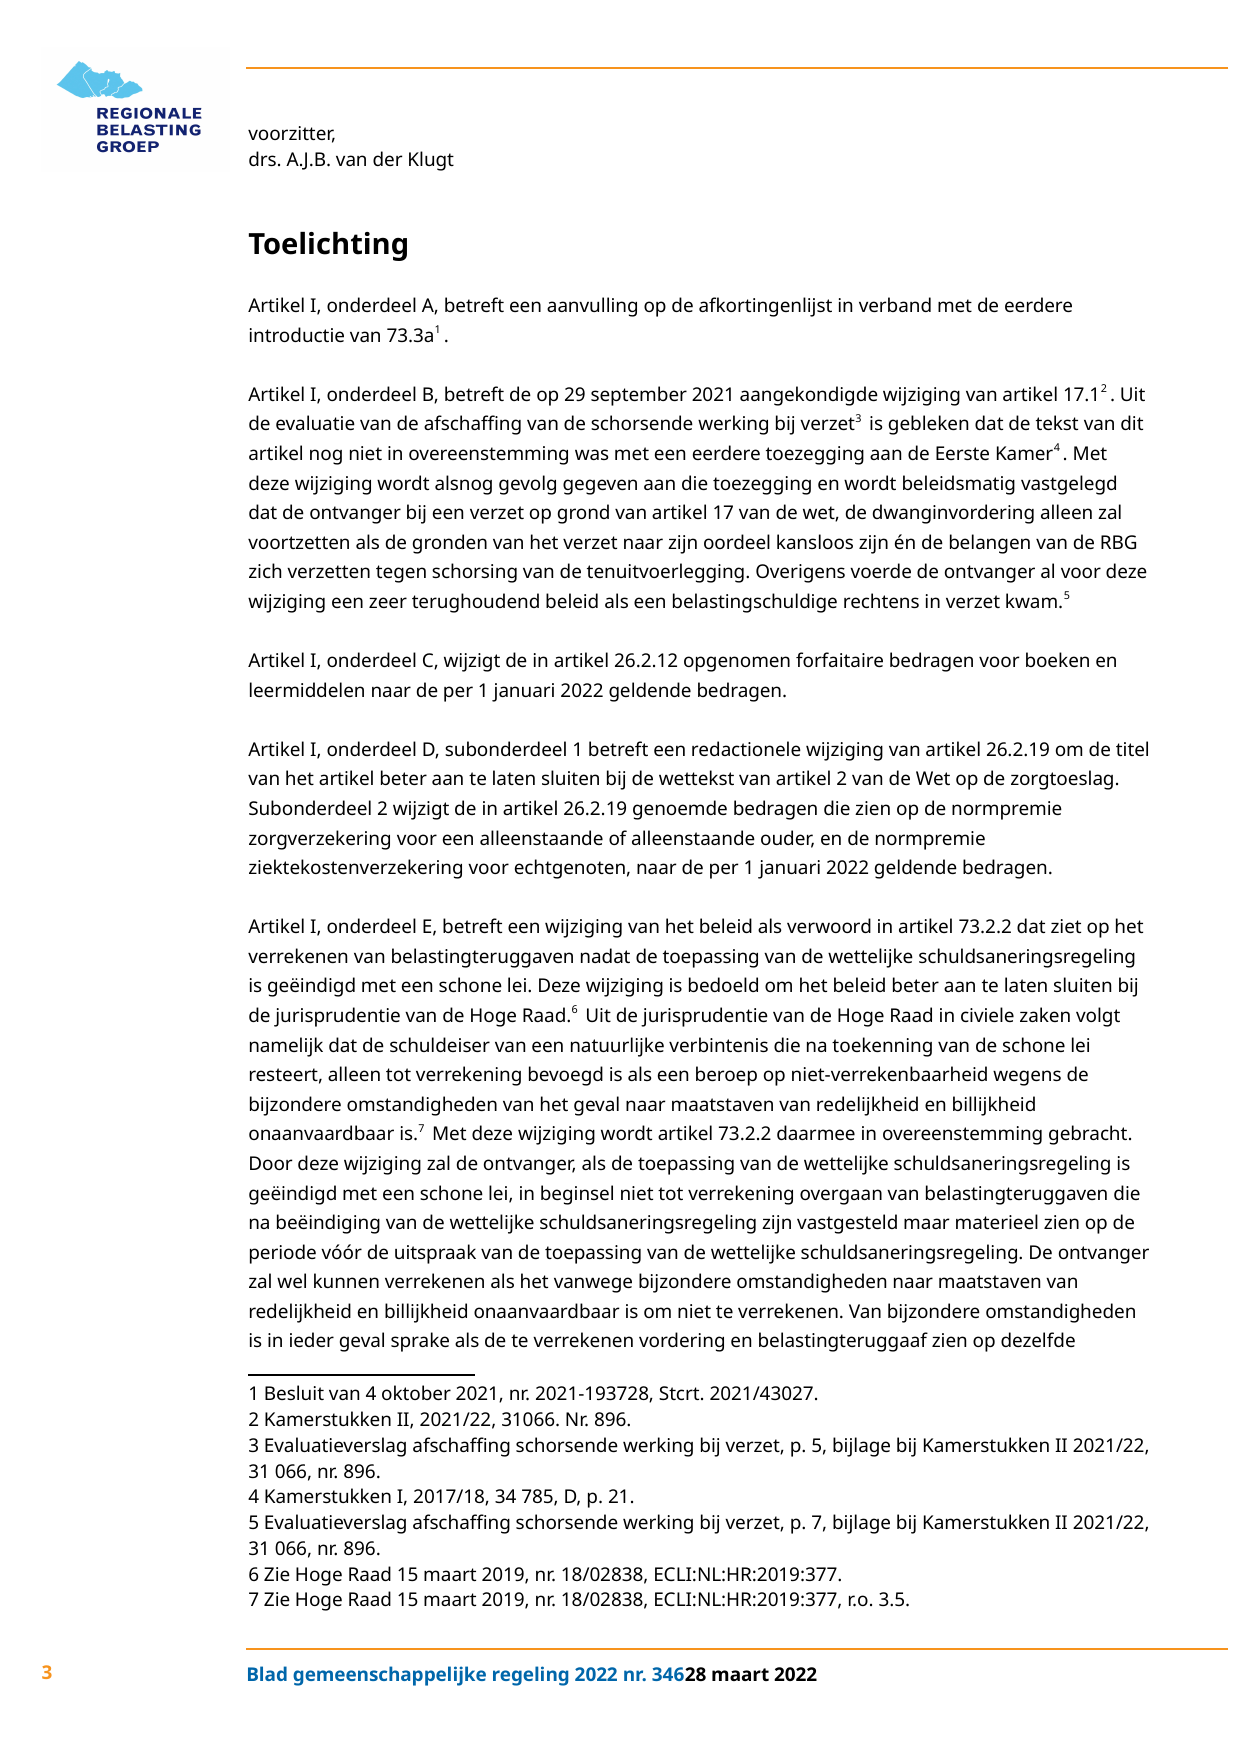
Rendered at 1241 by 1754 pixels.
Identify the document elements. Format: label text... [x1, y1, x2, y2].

text Toelichting [248, 223, 1152, 263]
text Kamerstukken II, 2021/22, 31066. Nr. 896. [248, 1406, 1152, 1432]
text Evaluatieverslag afschaffing schorsende werking bij verzet, p. 7, bijlage bij Kamerstukken II 2021/22, 31 066, nr. 896. [248, 1509, 1152, 1561]
text Artikel I, onderdeel E, betreft een wijziging van het beleid als verwoord in artikel 73.2.2 dat ziet op het verrekenen van belastingteruggaven nadat de toepassing van de wettelijke schuldsaneringsregeling is geëindigd met een schone lei. Deze wijziging is bedoeld om het beleid beter aan te laten sluiten bij de jurisprudentie van de Hoge Raad. Uit de jurisprudentie van de Hoge Raad in civiele zaken volgt namelijk dat de schuldeiser van een natuurlijke verbintenis die na toekenning van de schone lei resteert, alleen tot verrekening bevoegd is als een beroep op niet-verrekenbaarheid wegens de bijzondere omstandigheden van het geval naar maatstaven van redelijkheid en billijkheid onaanvaardbaar is. Met deze wijziging wordt artikel 73.2.2 daarmee in overeenstemming gebracht. Door deze wijziging zal de ontvanger, als de toepassing van de wettelijke schuldsaneringsregeling is geëindigd met een schone lei, in beginsel niet tot verrekening overgaan van belastingteruggaven die na beëindiging van de wettelijke schuldsaneringsregeling zijn vastgesteld maar materieel zien op de periode vóór de uitspraak van de toepassing van de wettelijke schuldsaneringsregeling. De ontvanger zal wel kunnen verrekenen als het vanwege bijzondere omstandigheden naar maatstaven van redelijkheid en billijkheid onaanvaardbaar is om niet te verrekenen. Van bijzondere omstandigheden is in ieder geval sprake als de te verrekenen vordering en belastingteruggaaf zien op dezelfde [248, 913, 1152, 1353]
text Zie Hoge Raad 15 maart 2019, nr. 18/02838, ECLI:NL:HR:2019:377. [248, 1561, 1152, 1586]
text Artikel I, onderdeel C, wijzigt de in artikel 26.2.12 opgenomen forfaitaire bedragen voor boeken en leermiddelen naar de per 1 januari 2022 geldende bedragen. [248, 647, 1152, 703]
text voorzitter, [248, 121, 1152, 146]
text Zie Hoge Raad 15 maart 2019, nr. 18/02838, ECLI:NL:HR:2019:377, r.o. 3.5. [248, 1586, 1152, 1612]
text Artikel I, onderdeel A, betreft een aanvulling op de afkortingenlijst in verband met de eerdere introductie van 73.3a. [248, 292, 1152, 348]
text drs. A.J.B. van der Klugt [248, 146, 1152, 172]
text Evaluatieverslag afschaffing schorsende werking bij verzet, p. 5, bijlage bij Kamerstukken II 2021/22, 31 066, nr. 896. [248, 1432, 1152, 1483]
text Besluit van 4 oktober 2021, nr. 2021-193728, Stcrt. 2021/43027. [248, 1381, 1152, 1406]
text Artikel I, onderdeel B, betreft de op 29 september 2021 aangekondigde wijziging van artikel 17.1. Uit de evaluatie van de afschaffing van de schorsende werking bij verzet is gebleken dat de tekst van dit artikel nog niet in overeenstemming was met een eerdere toezegging aan de Eerste Kamer. Met deze wijziging wordt alsnog gevolg gegeven aan die toezegging en wordt beleidsmatig vastgelegd dat de ontvanger bij een verzet op grond van artikel 17 van de wet, de dwanginvordering alleen zal voortzetten als de gronden van het verzet naar zijn oordeel kansloos zijn én de belangen van de RBG zich verzetten tegen schorsing van de tenuitvoerlegging. Overigens voerde de ontvanger al voor deze wijziging een zeer terughoudend beleid als een belastingschuldige rechtens in verzet kwam. [248, 381, 1152, 614]
picture [41, 47, 231, 172]
text Artikel I, onderdeel D, subonderdeel 1 betreft een redactionele wijziging van artikel 26.2.19 om de titel van het artikel beter aan te laten sluiten bij de wettekst van artikel 2 van de Wet op de zorgtoeslag. Subonderdeel 2 wijzigt de in artikel 26.2.19 genoemde bedragen die zien op de normpremie zorgverzekering voor een alleenstaande of alleenstaande ouder, en de normpremie ziektekostenverzekering voor echtgenoten, naar de per 1 januari 2022 geldende bedragen. [248, 736, 1152, 880]
text Kamerstukken I, 2017/18, 34 785, D, p. 21. [248, 1483, 1152, 1509]
